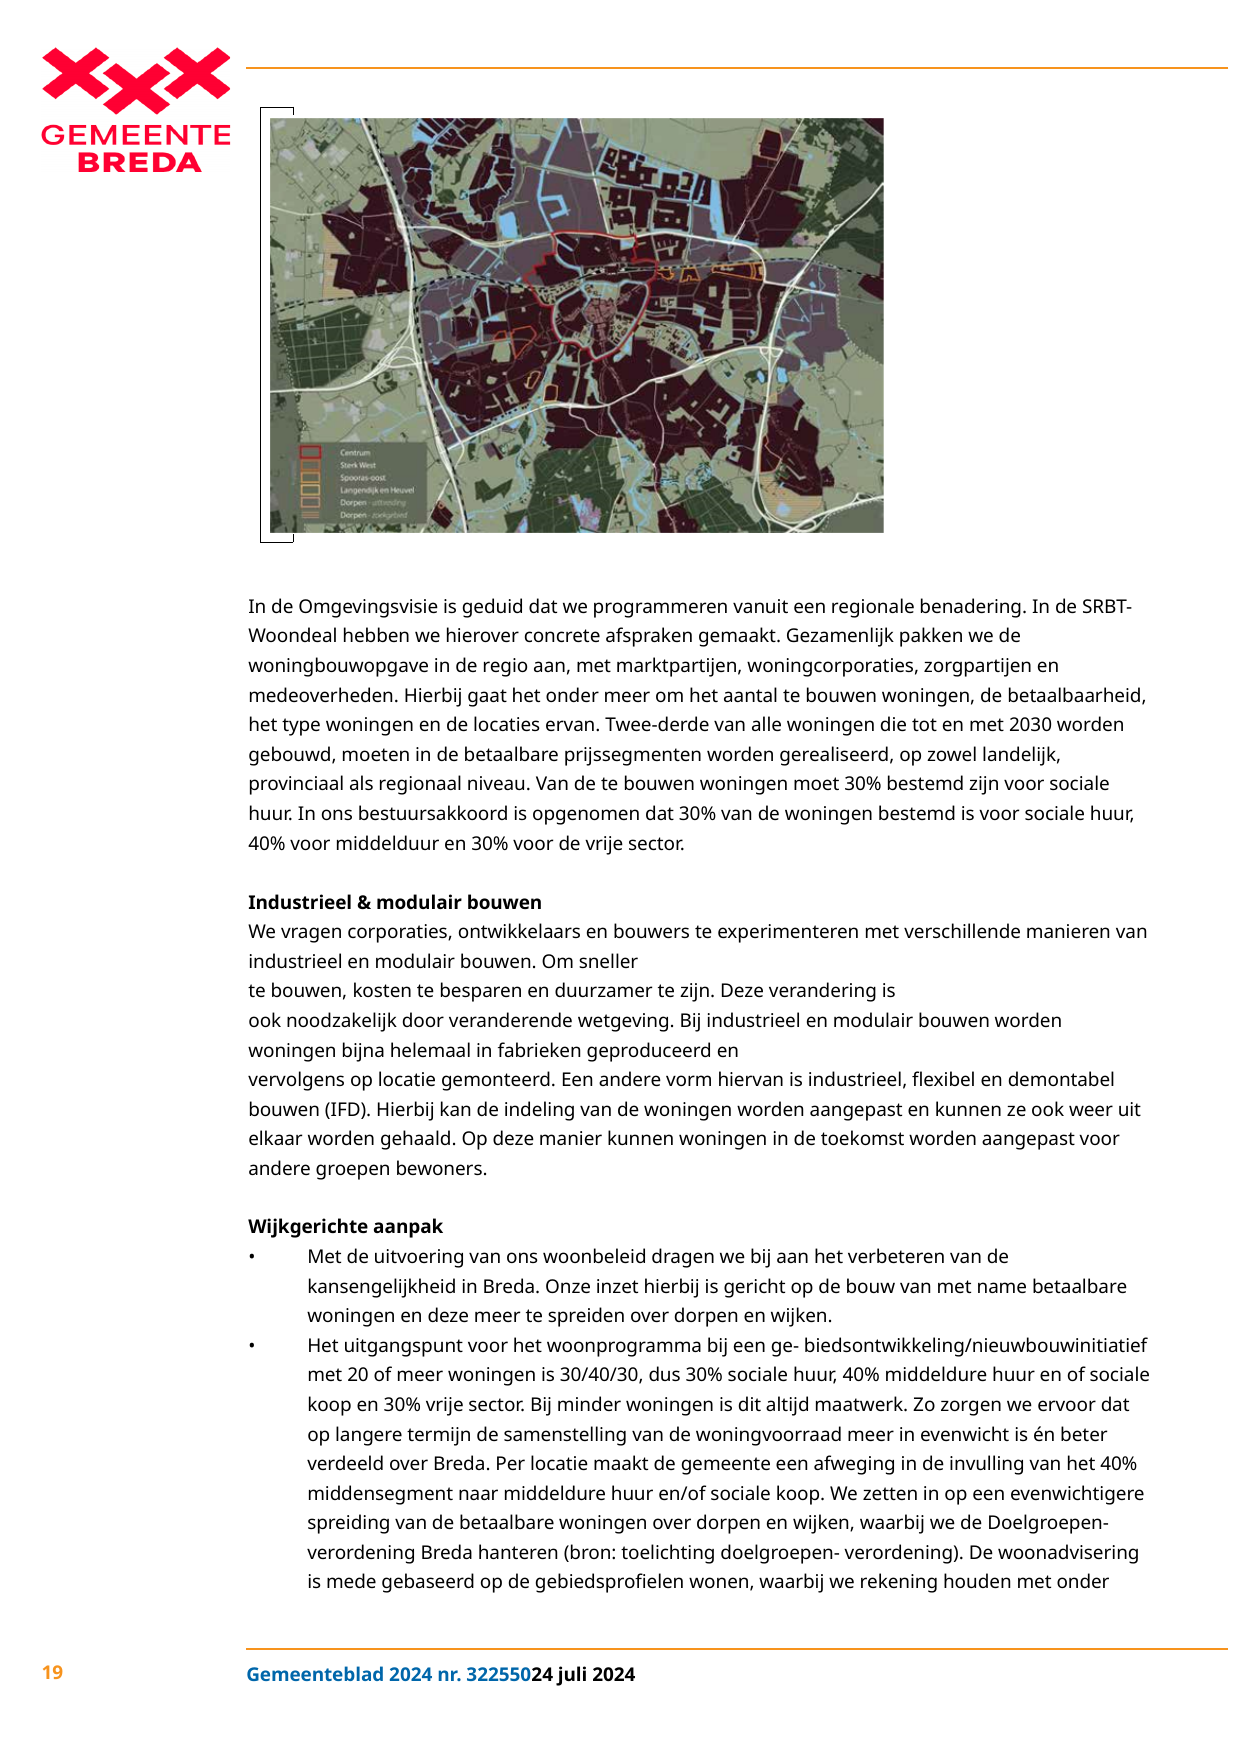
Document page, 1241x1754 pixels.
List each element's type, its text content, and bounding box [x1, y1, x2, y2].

text Wijkgerichte aanpak [248, 1214, 1152, 1239]
table_header Industrieel & modulair bouwen We vragen corporaties, ontwikkelaars en bouwers te experimenteren met verschillende manieren van industrieel en modulair bouwen. Om sneller te bouwen, kosten te besparen en duurzamer te zijn. Deze verandering is ook noodzakelijk door veranderende wetgeving. Bij industrieel en modulair bouwen worden woningen bijna helemaal in fabrieken geproduceerd en vervolgens op locatie gemonteerd. Een andere vorm hiervan is industrieel, flexibel en demontabel bouwen (IFD). Hierbij kan de indeling van de woningen worden aangepast en kunnen ze ook weer uit elkaar worden gehaald. Op deze manier kunnen woningen in de toekomst worden aangepast voor andere groepen bewoners. [248, 889, 1152, 1181]
list Het uitgangspunt voor het woonprogramma bij een ge- biedsontwikkeling/nieuwbouwinitiatief met 20 of meer woningen is 30/40/30, dus 30% sociale huur, 40% middeldure huur en of sociale koop en 30% vrije sector. Bij minder woningen is dit altijd maatwerk. Zo zorgen we ervoor dat op langere termijn de samenstelling van de woningvoorraad meer in evenwicht is én beter verdeeld over Breda. Per locatie maakt de gemeente een afweging in de invulling van het 40% middensegment naar middeldure huur en/of sociale koop. We zetten in op een evenwichtigere spreiding van de betaalbare woningen over dorpen en wijken, waarbij we de Doelgroepen- verordening Breda hanteren (bron: toelichting doelgroepen- verordening). De woonadvisering is mede gebaseerd op de gebiedsprofielen wonen, waarbij we rekening houden met onder [248, 1332, 1152, 1594]
picture [268, 115, 889, 534]
text In de Omgevingsvisie is geduid dat we programmeren vanuit een regionale benadering. In de SRBT-Woondeal hebben we hierover concrete afspraken gemaakt. Gezamenlijk pakken we de woningbouwopgave in de regio aan, met marktpartijen, woningcorporaties, zorgpartijen en medeoverheden. Hierbij gaat het onder meer om het aantal te bouwen woningen, de betaalbaarheid, het type woningen en de locaties ervan. Twee-derde van alle woningen die tot en met 2030 worden gebouwd, moeten in de betaalbare prijssegmenten worden gerealiseerd, op zowel landelijk, provinciaal als regionaal niveau. Van de te bouwen woningen moet 30% bestemd zijn voor sociale huur. In ons bestuursakkoord is opgenomen dat 30% van de woningen bestemd is voor sociale huur, 40% voor middelduur en 30% voor de vrije sector. [248, 593, 1152, 855]
list Met de uitvoering van ons woonbeleid dragen we bij aan het verbeteren van de kansengelijkheid in Breda. Onze inzet hierbij is gericht op de bouw van met name betaalbare woningen en deze meer te spreiden over dorpen en wijken. [248, 1243, 1152, 1328]
picture [41, 47, 231, 172]
